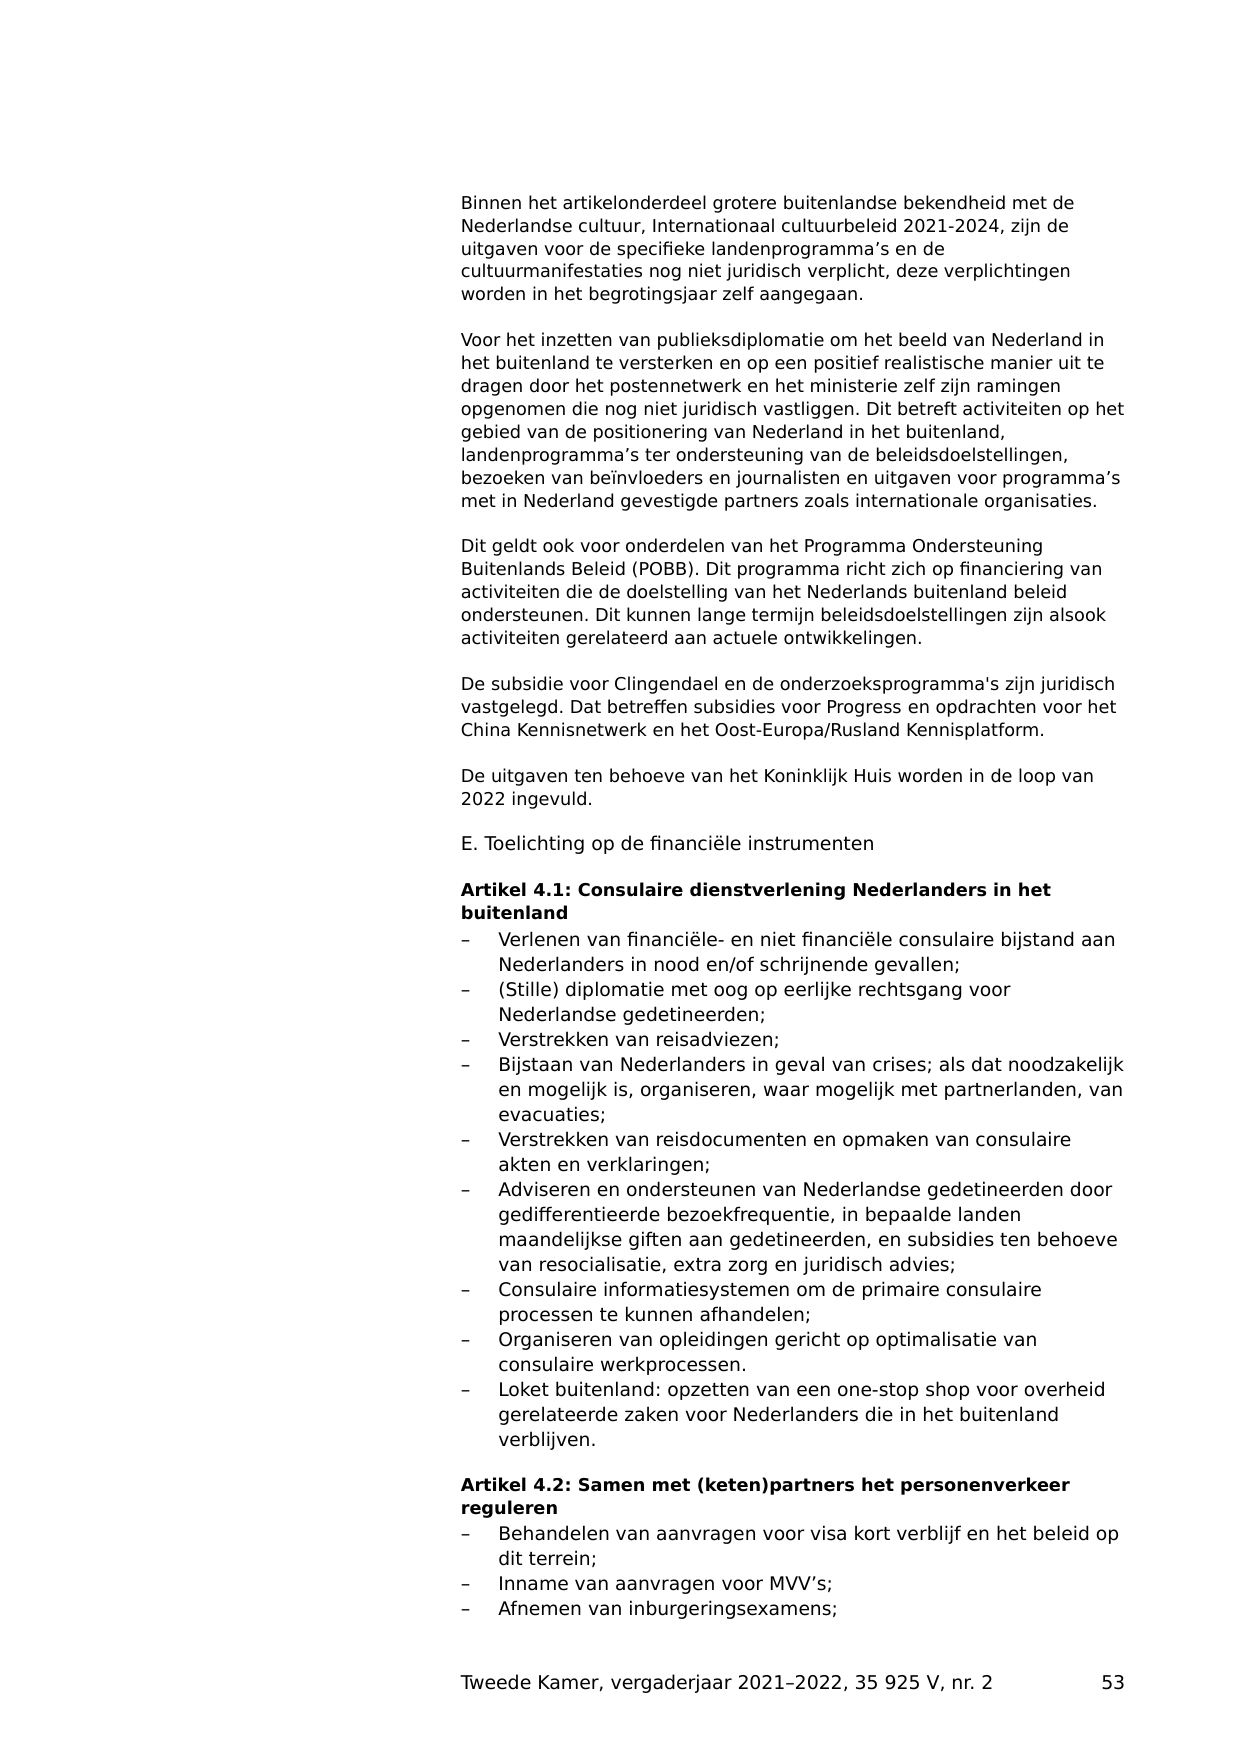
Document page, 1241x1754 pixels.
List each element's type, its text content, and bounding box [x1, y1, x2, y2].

text De uitgaven ten behoeve van het Koninklijk Huis worden in de loop van 2022 ingevuld. [461, 764, 1125, 809]
list Verstrekken van reisadviezen; [461, 1026, 1125, 1051]
list Consulaire informatiesystemen om de primaire consulaire processen te kunnen afhandelen; [461, 1276, 1125, 1326]
text De subsidie voor Clingendael en de onderzoeksprogramma's zijn juridisch vastgelegd. Dat betreffen subsidies voor Progress en opdrachten voor het China Kennisnetwerk en het Oost-Europa/Rusland Kennisplatform. [461, 672, 1125, 741]
list Afnemen van inburgeringsexamens; [461, 1596, 1125, 1621]
text Artikel 4.2: Samen met (keten)partners het personenverkeer reguleren [461, 1473, 1125, 1519]
list Organiseren van opleidingen gericht op optimalisatie van consulaire werkprocessen. [461, 1326, 1125, 1376]
text Artikel 4.1: Consulaire dienstverlening Nederlanders in het buitenland [461, 878, 1125, 924]
list Adviseren en ondersteunen van Nederlandse gedetineerden door gedifferentieerde bezoekfrequentie, in bepaalde landen maandelijkse giften aan gedetineerden, en subsidies ten behoeve van resocialisatie, extra zorg en juridisch advies; [461, 1176, 1125, 1276]
list Verstrekken van reisdocumenten en opmaken van consulaire akten en verklaringen; [461, 1126, 1125, 1176]
title E. Toelichting op de financiële instrumenten [461, 832, 1125, 854]
text Voor het inzetten van publieksdiplomatie om het beeld van Nederland in het buitenland te versterken en op een positief realistische manier uit te dragen door het postennetwerk en het ministerie zelf zijn ramingen opgenomen die nog niet juridisch vastliggen. Dit betreft activiteiten op het gebied van de positionering van Nederland in het buitenland, landenprogramma’s ter ondersteuning van de beleidsdoelstellingen, bezoeken van beïnvloeders en journalisten en uitgaven voor programma’s met in Nederland gevestigde partners zoals internationale organisaties. [461, 328, 1125, 512]
text Dit geldt ook voor onderdelen van het Programma Ondersteuning Buitenlands Beleid (POBB). Dit programma richt zich op financiering van activiteiten die de doelstelling van het Nederlands buitenland beleid ondersteunen. Dit kunnen lange termijn beleidsdoelstellingen zijn alsook activiteiten gerelateerd aan actuele ontwikkelingen. [461, 534, 1125, 649]
list Behandelen van aanvragen voor visa kort verblijf en het beleid op dit terrein; [461, 1521, 1125, 1571]
list Loket buitenland: opzetten van een one-stop shop voor overheid gerelateerde zaken voor Nederlanders die in het buitenland verblijven. [461, 1376, 1125, 1451]
list (Stille) diplomatie met oog op eerlijke rechtsgang voor Nederlandse gedetineerden; [461, 976, 1125, 1026]
list Inname van aanvragen voor MVV’s; [461, 1571, 1125, 1596]
list Verlenen van financiële- en niet financiële consulaire bijstand aan Nederlanders in nood en/of schrijnende gevallen; [461, 926, 1125, 976]
text Binnen het artikelonderdeel grotere buitenlandse bekendheid met de Nederlandse cultuur, Internationaal cultuurbeleid 2021-2024, zijn de uitgaven voor de specifieke landenprogramma’s en de cultuurmanifestaties nog niet juridisch verplicht, deze verplichtingen worden in het begrotingsjaar zelf aangegaan. [461, 191, 1125, 305]
list Bijstaan van Nederlanders in geval van crises; als dat noodzakelijk en mogelijk is, organiseren, waar mogelijk met partnerlanden, van evacuaties; [461, 1051, 1125, 1126]
